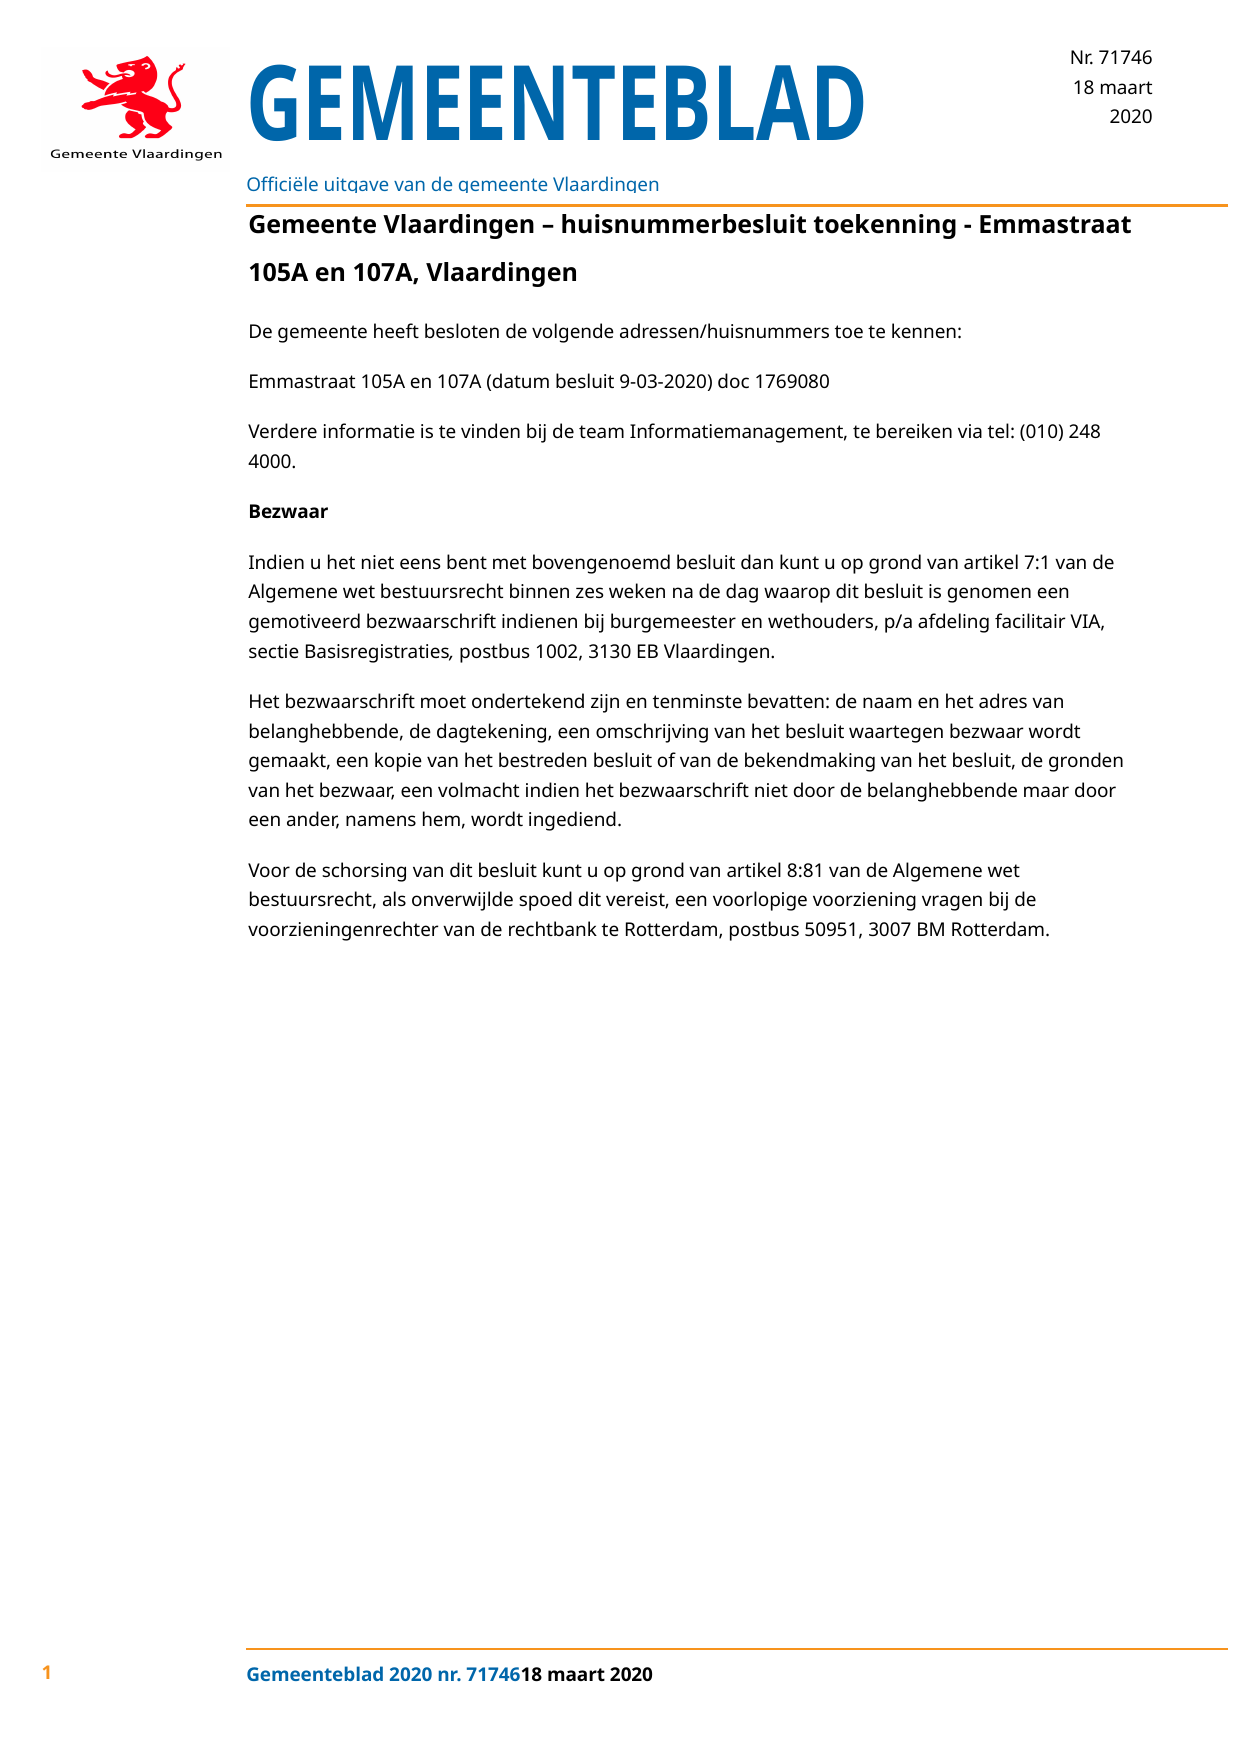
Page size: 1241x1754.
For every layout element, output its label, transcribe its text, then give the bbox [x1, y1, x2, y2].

text Bezwaar [248, 499, 1152, 524]
text Emmastraat 105A en 107A (datum besluit 9-03-2020) doc 1769080 [248, 368, 1152, 394]
text Verdere informatie is te vinden bij de team Informatiemanagement, te bereiken via tel: (010) 248 4000. [248, 419, 1152, 474]
text Voor de schorsing van dit besluit kunt u op grond van artikel 8:81 van de Algemene wet bestuursrecht, als onverwijlde spoed dit vereist, een voorlopige voorziening vragen bij de voorzieningenrechter van de rechtbank te Rotterdam, postbus 50951, 3007 BM Rotterdam. [248, 857, 1152, 942]
text De gemeente heeft besloten de volgende adressen/huisnummers toe te kennen: [248, 318, 1152, 344]
text Gemeente Vlaardingen – huisnummerbesluit toekenning - Emmastraat 105A en 107A, Vlaardingen [248, 207, 1152, 288]
text Het bezwaarschrift moet ondertekend zijn en tenminste bevatten: de naam en het adres van belanghebbende, de dagtekening, een omschrijving van het besluit waartegen bezwaar wordt gemaakt, een kopie van het bestreden besluit of van de bekendmaking van het besluit, de gronden van het bezwaar, een volmacht indien het bezwaarschrift niet door de belanghebbende maar door een ander, namens hem, wordt ingediend. [248, 688, 1152, 832]
picture [41, 47, 231, 172]
text Indien u het niet eens bent met bovengenoemd besluit dan kunt u op grond van artikel 7:1 van de Algemene wet bestuursrecht binnen zes weken na de dag waarop dit besluit is genomen een gemotiveerd bezwaarschrift indienen bij burgemeester en wethouders, p/a afdeling facilitair VIA, sectie Basisregistraties, postbus 1002, 3130 EB Vlaardingen. [248, 549, 1152, 664]
